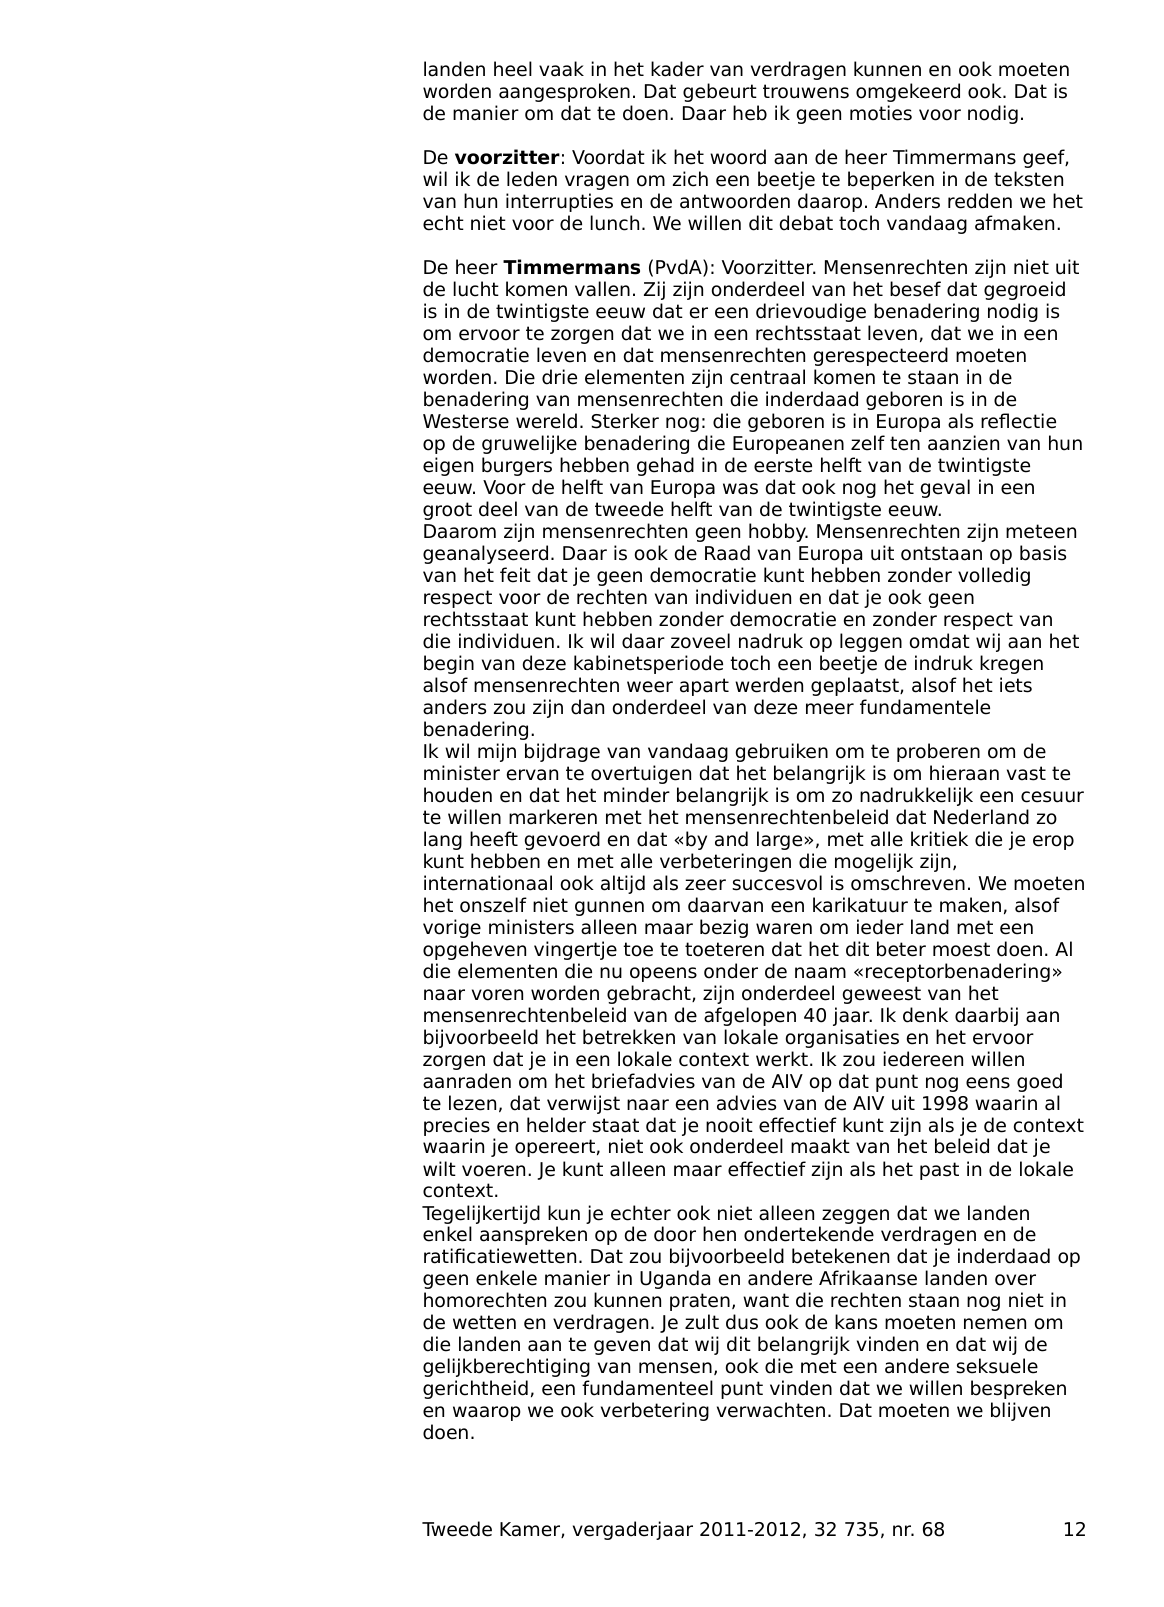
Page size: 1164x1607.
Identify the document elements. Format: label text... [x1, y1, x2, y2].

text De voorzitter: Voordat ik het woord aan de heer Timmermans geef, wil ik de leden vragen om zich een beetje te beperken in de teksten van hun interrupties en de antwoorden daarop. Anders redden we het echt niet voor de lunch. We willen dit debat toch vandaag afmaken. [422, 147, 1087, 235]
text De heer Timmermans (PvdA): Voorzitter. Mensenrechten zijn niet uit de lucht komen vallen. Zij zijn onderdeel van het besef dat gegroeid is in de twintigste eeuw dat er een drievoudige benadering nodig is om ervoor te zorgen dat we in een rechtsstaat leven, dat we in een democratie leven en dat mensenrechten gerespecteerd moeten worden. Die drie elementen zijn centraal komen te staan in de benadering van mensenrechten die inderdaad geboren is in de Westerse wereld. Sterker nog: die geboren is in Europa als reflectie op de gruwelijke benadering die Europeanen zelf ten aanzien van hun eigen burgers hebben gehad in de eerste helft van de twintigste eeuw. Voor de helft van Europa was dat ook nog het geval in een groot deel van de tweede helft van de twintigste eeuw. [422, 257, 1087, 521]
text Tegelijkertijd kun je echter ook niet alleen zeggen dat we landen enkel aanspreken op de door hen ondertekende verdragen en de ratificatiewetten. Dat zou bijvoorbeeld betekenen dat je inderdaad op geen enkele manier in Uganda en andere Afrikaanse landen over homorechten zou kunnen praten, want die rechten staan nog niet in de wetten en verdragen. Je zult dus ook de kans moeten nemen om die landen aan te geven dat wij dit belangrijk vinden en dat wij de gelijkberechtiging van mensen, ook die met een andere seksuele gerichtheid, een fundamenteel punt vinden dat we willen bespreken en waarop we ook verbetering verwachten. Dat moeten we blijven doen. [422, 1202, 1087, 1444]
text Daarom zijn mensenrechten geen hobby. Mensenrechten zijn meteen geanalyseerd. Daar is ook de Raad van Europa uit ontstaan op basis van het feit dat je geen democratie kunt hebben zonder volledig respect voor de rechten van individuen en dat je ook geen rechtsstaat kunt hebben zonder democratie en zonder respect van die individuen. Ik wil daar zoveel nadruk op leggen omdat wij aan het begin van deze kabinetsperiode toch een beetje de indruk kregen alsof mensenrechten weer apart werden geplaatst, alsof het iets anders zou zijn dan onderdeel van deze meer fundamentele benadering. [422, 521, 1087, 741]
text Ik wil mijn bijdrage van vandaag gebruiken om te proberen om de minister ervan te overtuigen dat het belangrijk is om hieraan vast te houden en dat het minder belangrijk is om zo nadrukkelijk een cesuur te willen markeren met het mensenrechtenbeleid dat Nederland zo lang heeft gevoerd en dat «by and large», met alle kritiek die je erop kunt hebben en met alle verbeteringen die mogelijk zijn, internationaal ook altijd als zeer succesvol is omschreven. We moeten het onszelf niet gunnen om daarvan een karikatuur te maken, alsof vorige ministers alleen maar bezig waren om ieder land met een opgeheven vingertje toe te toeteren dat het dit beter moest doen. Al die elementen die nu opeens onder de naam «receptorbenadering» naar voren worden gebracht, zijn onderdeel geweest van het mensenrechtenbeleid van de afgelopen 40 jaar. Ik denk daarbij aan bijvoorbeeld het betrekken van lokale organisaties en het ervoor zorgen dat je in een lokale context werkt. Ik zou iedereen willen aanraden om het briefadvies van de AIV op dat punt nog eens goed te lezen, dat verwijst naar een advies van de AIV uit 1998 waarin al precies en helder staat dat je nooit effectief kunt zijn als je de context waarin je opereert, niet ook onderdeel maakt van het beleid dat je wilt voeren. Je kunt alleen maar effectief zijn als het past in de lokale context. [422, 741, 1087, 1202]
text landen heel vaak in het kader van verdragen kunnen en ook moeten worden aangesproken. Dat gebeurt trouwens omgekeerd ook. Dat is de manier om dat te doen. Daar heb ik geen moties voor nodig. [422, 59, 1087, 125]
